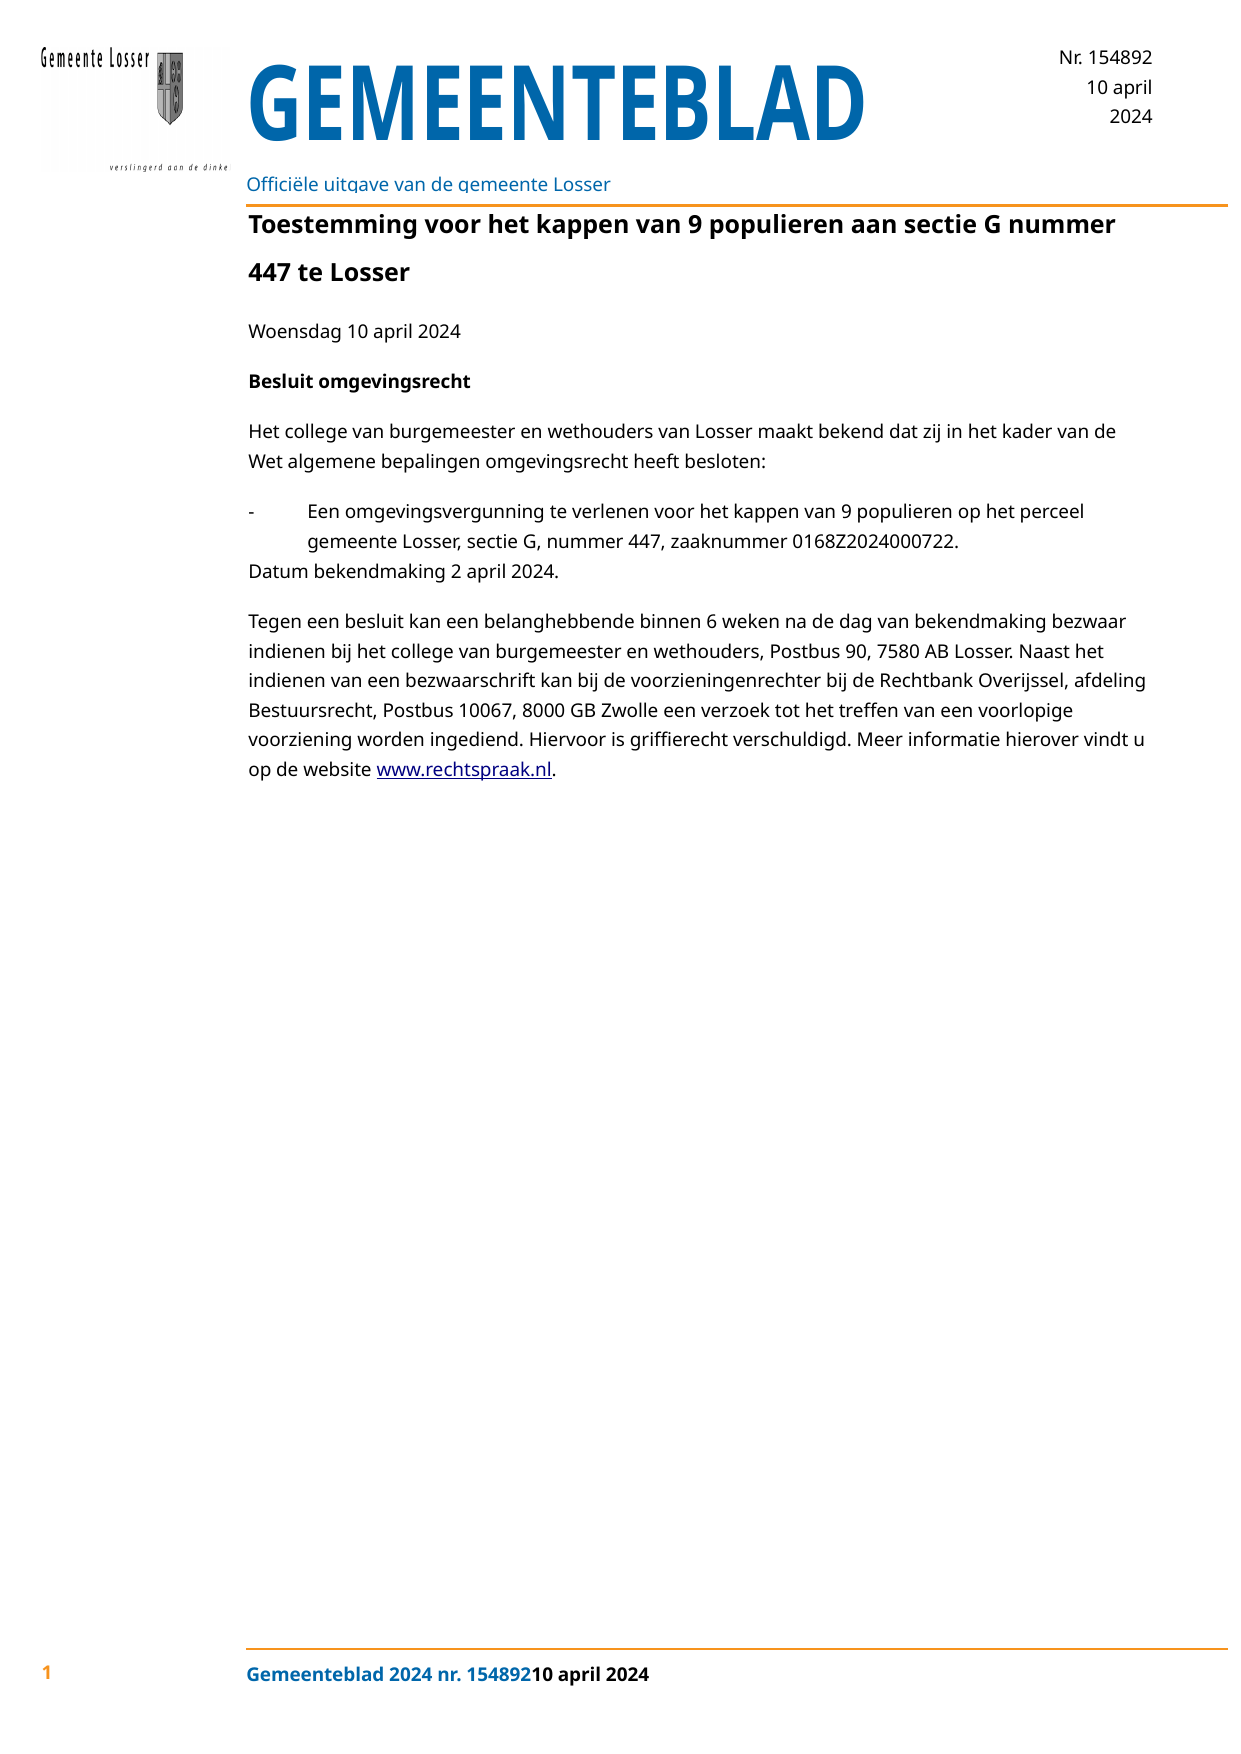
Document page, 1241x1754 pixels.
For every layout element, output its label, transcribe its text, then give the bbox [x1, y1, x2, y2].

text Toestemming voor het kappen van 9 populieren aan sectie G nummer 447 te Losser [248, 207, 1152, 288]
text Het college van burgemeester en wethouders van Losser maakt bekend dat zij in het kader van de Wet algemene bepalingen omgevingsrecht heeft besloten: [248, 419, 1152, 474]
text Datum bekendmaking 2 april 2024. [248, 558, 1152, 584]
text Woensdag 10 april 2024 [248, 318, 1152, 344]
list Een omgevingsvergunning te verlenen voor het kappen van 9 populieren op het perceel gemeente Losser, sectie G, nummer 447, zaaknummer 0168Z2024000722. [248, 499, 1152, 554]
text Besluit omgevingsrecht [248, 368, 1152, 394]
picture [41, 47, 231, 172]
text Tegen een besluit kan een belanghebbende binnen 6 weken na de dag van bekendmaking bezwaar indienen bij het college van burgemeester en wethouders, Postbus 90, 7580 AB Losser. Naast het indienen van een bezwaarschrift kan bij de voorzieningenrechter bij de Rechtbank Overijssel, afdeling Bestuursrecht, Postbus 10067, 8000 GB Zwolle een verzoek tot het treffen van een voorlopige voorziening worden ingediend. Hiervoor is griffierecht verschuldigd. Meer informatie hierover vindt u op de website www.rechtspraak.nl. [248, 608, 1152, 782]
